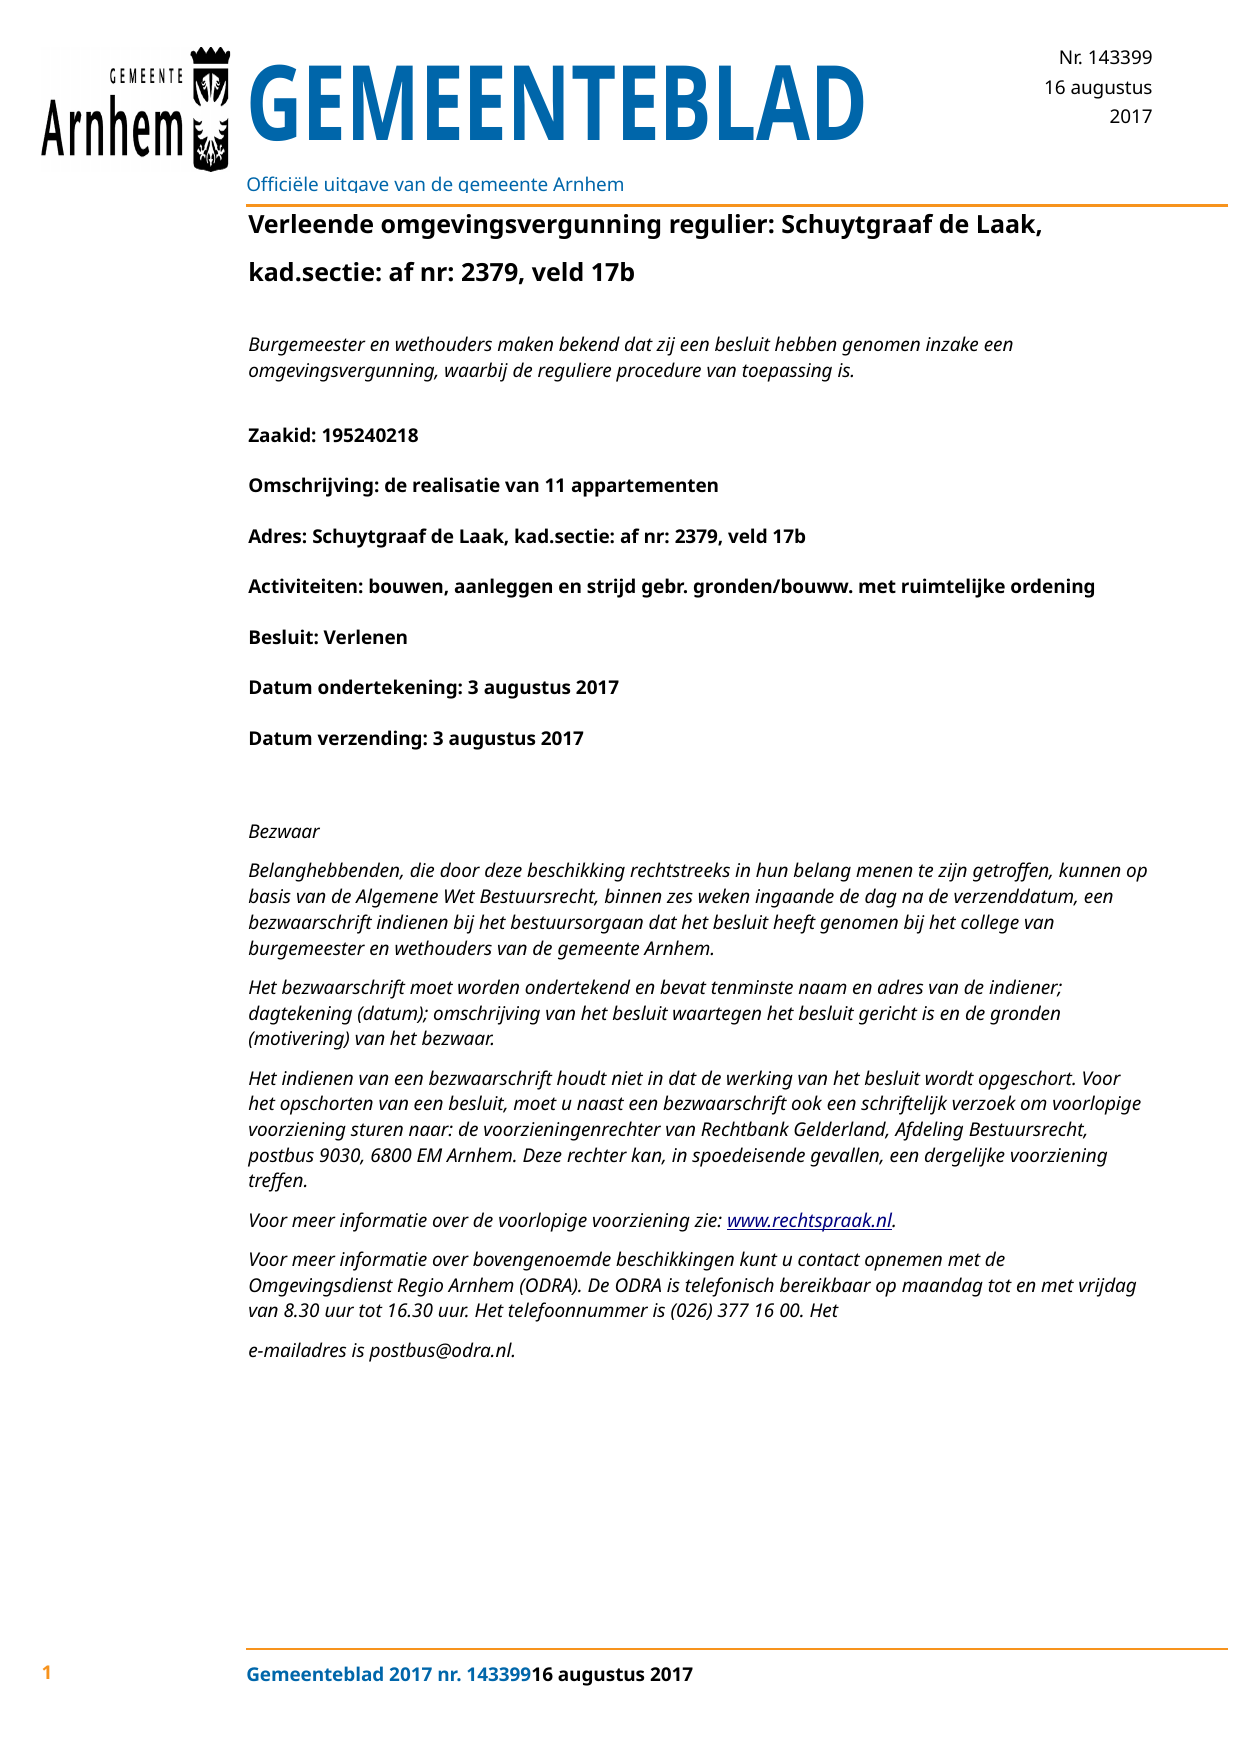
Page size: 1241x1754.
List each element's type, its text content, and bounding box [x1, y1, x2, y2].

text Verleende omgevingsvergunning regulier: Schuytgraaf de Laak, kad.sectie: af nr: 2379, veld 17b [248, 207, 1152, 288]
text Besluit: Verlenen [248, 624, 1152, 649]
picture [41, 47, 231, 172]
text Bezwaar [248, 818, 1152, 844]
text Belanghebbenden, die door deze beschikking rechtstreeks in hun belang menen te zijn getroffen, kunnen op basis van de Algemene Wet Bestuursrecht, binnen zes weken ingaande de dag na de verzenddatum, een bezwaarschrift indienen bij het bestuursorgaan dat het besluit heeft genomen bij het college van burgemeester en wethouders van de gemeente Arnhem. [248, 857, 1152, 960]
text Datum verzending: 3 augustus 2017 [248, 725, 1152, 750]
text e-mailadres is postbus@odra.nl. [248, 1337, 1152, 1363]
text Omschrijving: de realisatie van 11 appartementen [248, 473, 1152, 498]
text Burgemeester en wethouders maken bekend dat zij een besluit hebben genomen inzake een omgevingsvergunning, waarbij de reguliere procedure van toepassing is. [248, 331, 1152, 383]
text Het indienen van een bezwaarschrift houdt niet in dat de werking van het besluit wordt opgeschort. Voor het opschorten van een besluit, moet u naast een bezwaarschrift ook een schriftelijk verzoek om voorlopige voorziening sturen naar: de voorzieningenrechter van Rechtbank Gelderland, Afdeling Bestuursrecht, postbus 9030, 6800 EM Arnhem. Deze rechter kan, in spoedeisende gevallen, een dergelijke voorziening treffen. [248, 1065, 1152, 1193]
text Voor meer informatie over bovengenoemde beschikkingen kunt u contact opnemen met de Omgevingsdienst Regio Arnhem (ODRA). De ODRA is telefonisch bereikbaar op maandag tot en met vrijdag van 8.30 uur tot 16.30 uur. Het telefoonnummer is (026) 377 16 00. Het [248, 1246, 1152, 1323]
text Voor meer informatie over de voorlopige voorziening zie: www.rechtspraak.nl. [248, 1207, 1152, 1233]
text Het bezwaarschrift moet worden ondertekend en bevat tenminste naam en adres van de indiener; dagtekening (datum); omschrijving van het besluit waartegen het besluit gericht is en de gronden (motivering) van het bezwaar. [248, 974, 1152, 1051]
text Datum ondertekening: 3 augustus 2017 [248, 674, 1152, 700]
text Adres: Schuytgraaf de Laak, kad.sectie: af nr: 2379, veld 17b [248, 523, 1152, 549]
text Activiteiten: bouwen, aanleggen en strijd gebr. gronden/bouww. met ruimtelijke ordening [248, 573, 1152, 599]
text Zaakid: 195240218 [248, 422, 1152, 448]
